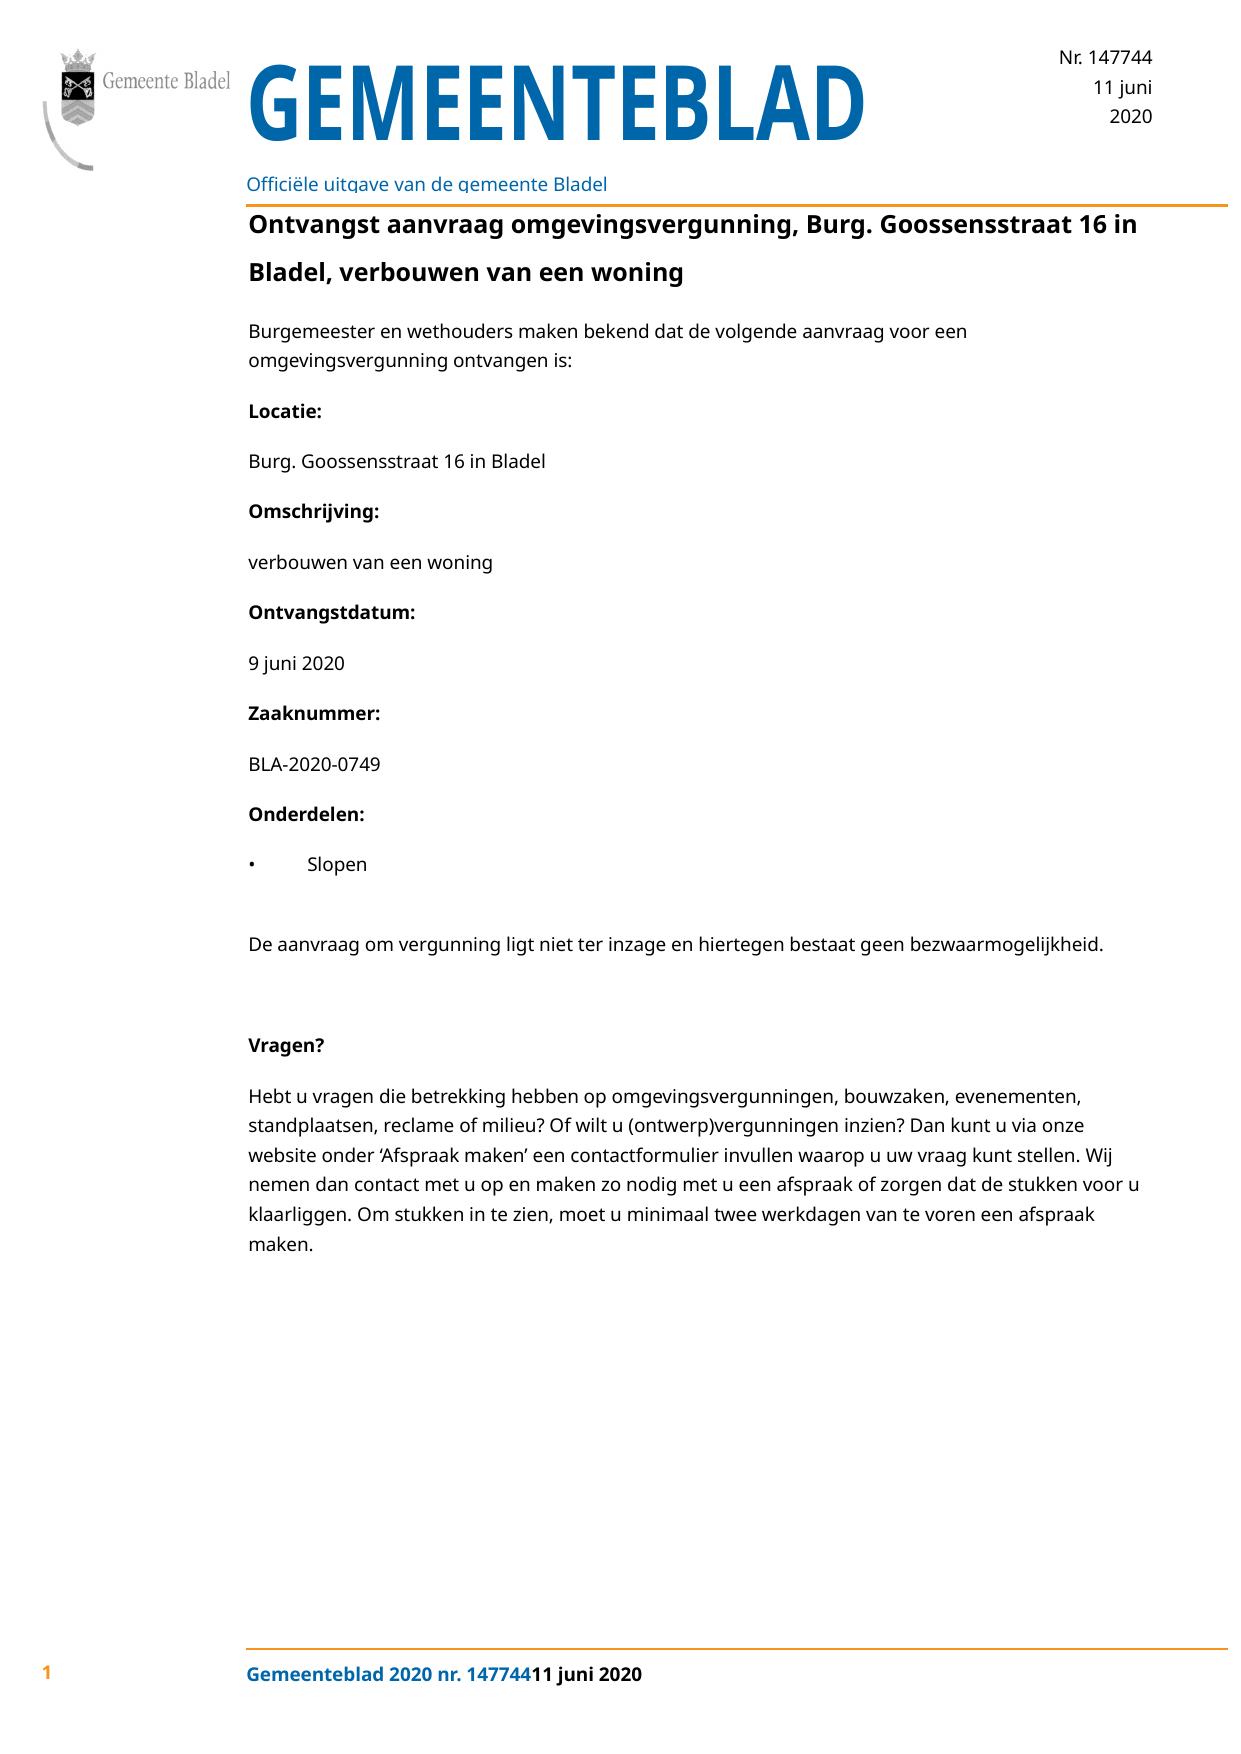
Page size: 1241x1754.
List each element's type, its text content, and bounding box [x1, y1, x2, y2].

text Locatie: [248, 398, 1152, 424]
text BLA-2020-0749 [248, 751, 1152, 777]
text Burgemeester en wethouders maken bekend dat de volgende aanvraag voor een omgevingsvergunning ontvangen is: [248, 318, 1152, 373]
text Ontvangstdatum: [248, 599, 1152, 625]
text De aanvraag om vergunning ligt niet ter inzage en hiertegen bestaat geen bezwaarmogelijkheid. [248, 932, 1152, 957]
text Onderdelen: [248, 801, 1152, 827]
picture [41, 47, 231, 172]
text Hebt u vragen die betrekking hebben op omgevingsvergunningen, bouwzaken, evenementen, standplaatsen, reclame of milieu? Of wilt u (ontwerp)vergunningen inzien? Dan kunt u via onze website onder ‘Afspraak maken’ een contactformulier invullen waarop u uw vraag kunt stellen. Wij nemen dan contact met u op en maken zo nodig met u een afspraak of zorgen dat de stukken voor u klaarliggen. Om stukken in te zien, moet u minimaal twee werkdagen van te voren een afspraak maken. [248, 1083, 1152, 1257]
text Burg. Goossensstraat 16 in Bladel [248, 448, 1152, 474]
text 9 juni 2020 [248, 650, 1152, 676]
text verbouwen van een woning [248, 549, 1152, 575]
text Zaaknummer: [248, 700, 1152, 726]
text Vragen? [248, 1032, 1152, 1058]
text Ontvangst aanvraag omgevingsvergunning, Burg. Goossensstraat 16 in Bladel, verbouwen van een woning [248, 207, 1152, 288]
text Omschrijving: [248, 499, 1152, 524]
list Slopen [248, 852, 1152, 877]
